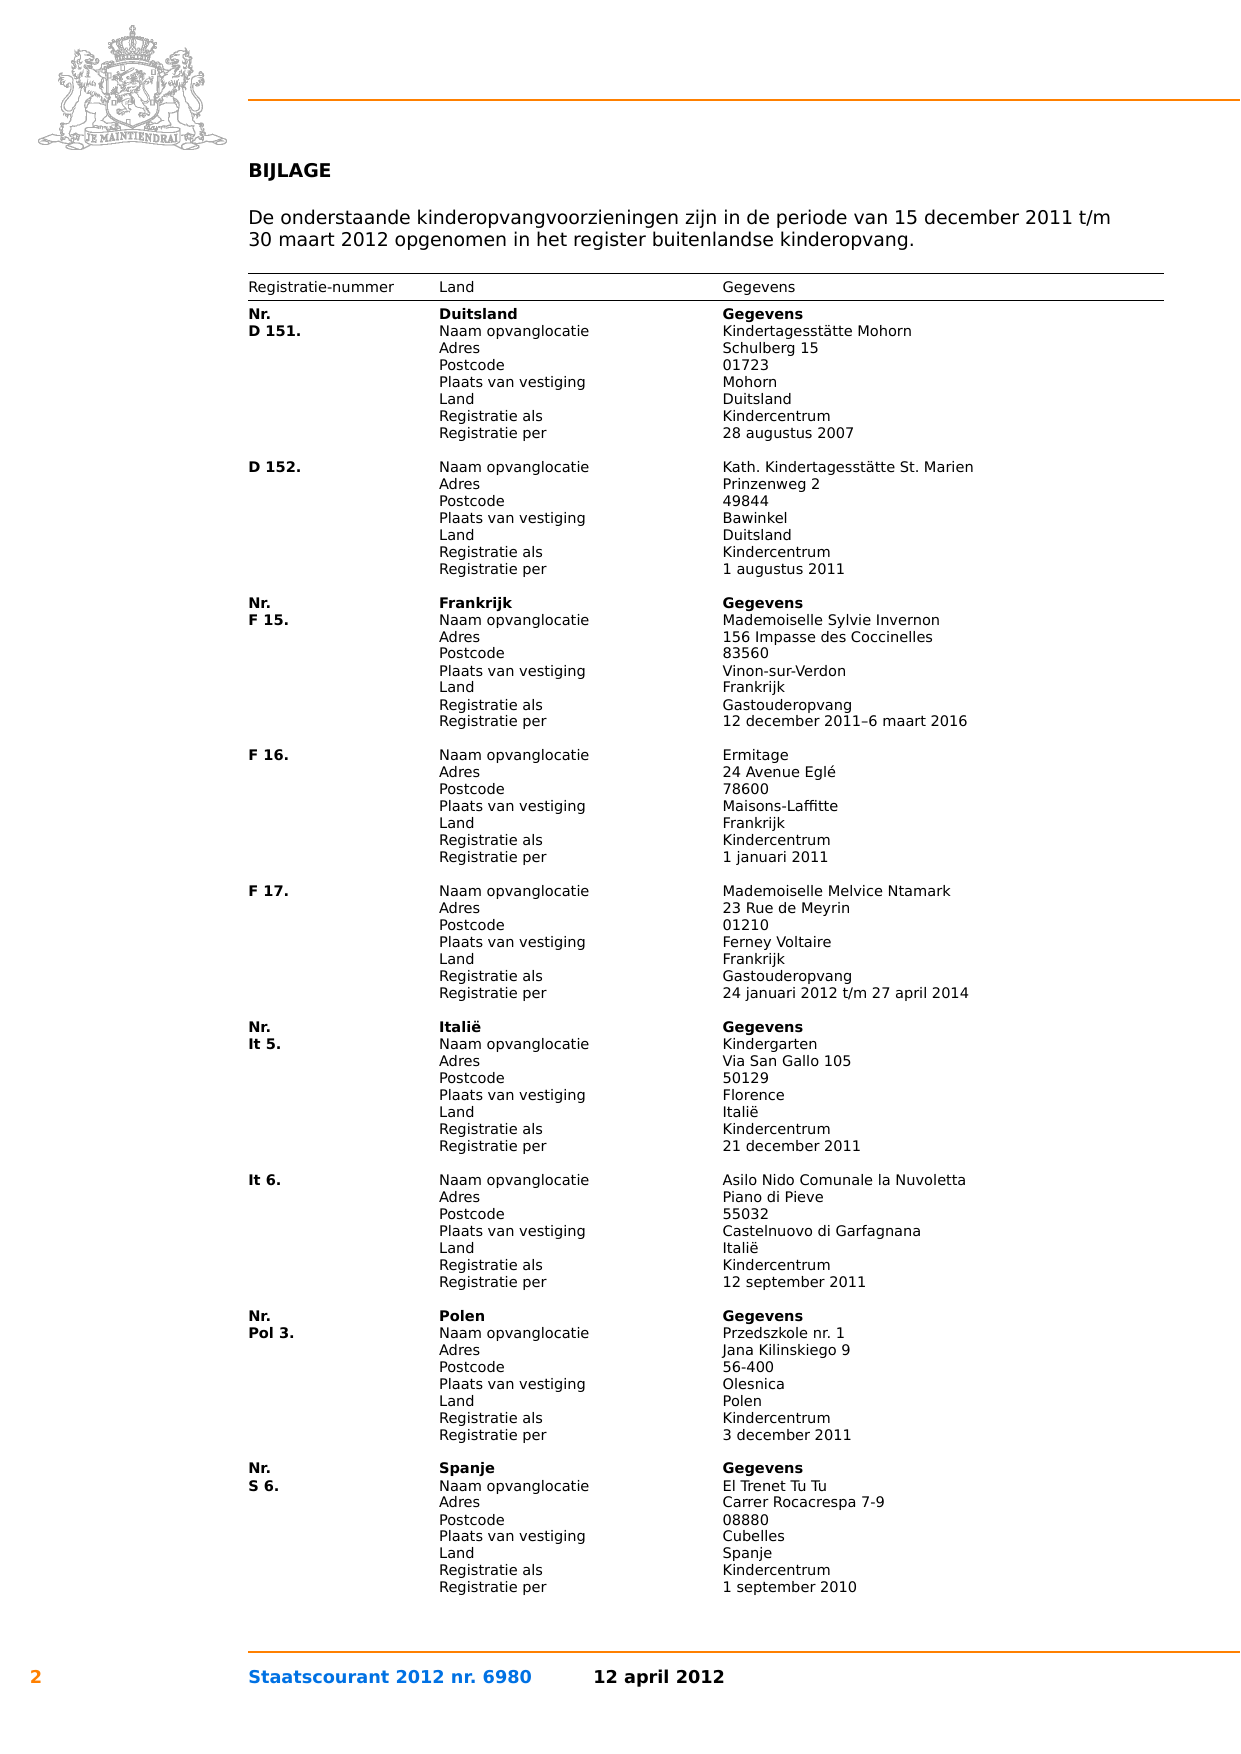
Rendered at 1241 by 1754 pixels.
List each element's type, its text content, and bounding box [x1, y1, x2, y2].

table_cell Adres [433, 900, 716, 917]
table_cell [248, 985, 433, 1002]
table_cell [248, 1494, 433, 1511]
table_cell [248, 764, 433, 781]
table_header Registratie-nummer [248, 274, 433, 300]
table_cell D 151. [248, 323, 433, 340]
table_cell Duitsland [716, 527, 1163, 543]
table_cell Polen [433, 1308, 716, 1324]
table_cell [248, 1426, 433, 1443]
table_cell Naam opvanglocatie [433, 1478, 716, 1494]
table_cell Frankrijk [716, 815, 1163, 832]
table_cell Plaats van vestiging [433, 934, 716, 951]
table_cell Land [433, 815, 716, 832]
table_cell Jana Kilinskiego 9 [716, 1342, 1163, 1358]
table_cell [248, 527, 433, 543]
table_cell [248, 1393, 433, 1409]
table_cell Frankrijk [716, 679, 1163, 696]
table_cell [716, 1155, 1163, 1172]
table_cell Adres [433, 1342, 716, 1358]
table_cell [248, 679, 433, 696]
table_cell [248, 663, 433, 679]
table_header Gegevens [716, 274, 1163, 300]
table_cell Land [433, 1240, 716, 1257]
table_cell [248, 1291, 433, 1308]
table_cell Nr. [248, 301, 433, 323]
table_cell 83560 [716, 645, 1163, 662]
table_cell Registratie per [433, 1426, 716, 1443]
table_cell Postcode [433, 917, 716, 934]
table_cell [248, 1189, 433, 1206]
table_cell 156 Impasse des Coccinelles [716, 629, 1163, 645]
table_cell 55032 [716, 1206, 1163, 1223]
table_cell Plaats van vestiging [433, 1376, 716, 1392]
table_cell [248, 696, 433, 713]
table_cell Plaats van vestiging [433, 663, 716, 679]
table_cell [248, 1121, 433, 1138]
table_cell Gegevens [716, 1308, 1163, 1324]
table_cell [248, 1138, 433, 1155]
table_cell Kindercentrum [716, 544, 1163, 561]
table_cell [248, 1223, 433, 1240]
table_cell [248, 425, 433, 442]
table_cell [248, 1444, 433, 1460]
table_cell Castelnuovo di Garfagnana [716, 1223, 1163, 1240]
table_cell Gegevens [716, 301, 1163, 323]
table_cell 24 Avenue Eglé [716, 764, 1163, 781]
table_cell [248, 849, 433, 866]
table_cell Mademoiselle Melvice Ntamark [716, 883, 1163, 900]
table_cell [248, 1528, 433, 1545]
table_cell Plaats van vestiging [433, 374, 716, 391]
table_cell [248, 832, 433, 849]
table_header Land [433, 274, 716, 300]
table_cell Registratie als [433, 1121, 716, 1138]
table_cell 12 december 2011–6 maart 2016 [716, 713, 1163, 730]
table_cell [248, 951, 433, 968]
table_cell Carrer Rocacrespa 7-9 [716, 1494, 1163, 1511]
table_cell [248, 442, 433, 459]
table_cell Registratie per [433, 985, 716, 1002]
table_cell [248, 1155, 433, 1172]
table_cell Piano di Pieve [716, 1189, 1163, 1206]
table_cell [248, 561, 433, 577]
table_cell 3 december 2011 [716, 1426, 1163, 1443]
table_cell Kindercentrum [716, 1121, 1163, 1138]
table_cell [248, 934, 433, 951]
table_cell Registratie per [433, 1579, 716, 1596]
table_cell [248, 798, 433, 815]
table_cell Ermitage [716, 747, 1163, 764]
table_cell Postcode [433, 1359, 716, 1376]
table_cell El Trenet Tu Tu [716, 1478, 1163, 1494]
table_cell Przedszkole nr. 1 [716, 1325, 1163, 1342]
table_cell [248, 629, 433, 645]
table_cell Gegevens [716, 595, 1163, 611]
table_cell Florence [716, 1087, 1163, 1104]
table_cell Bawinkel [716, 510, 1163, 527]
table_cell F 17. [248, 883, 433, 900]
table_cell [248, 1579, 433, 1596]
table_cell Italië [433, 1019, 716, 1036]
table_cell Adres [433, 1053, 716, 1070]
table_cell [248, 374, 433, 391]
table_cell [248, 1104, 433, 1121]
table_cell [248, 1257, 433, 1274]
table_cell Spanje [716, 1545, 1163, 1562]
table_cell It 5. [248, 1036, 433, 1053]
table_cell Vinon-sur-Verdon [716, 663, 1163, 679]
table_cell [248, 476, 433, 493]
table_cell [716, 730, 1163, 747]
table_cell [248, 340, 433, 357]
table_cell 08880 [716, 1511, 1163, 1528]
table_cell Registratie als [433, 544, 716, 561]
table_cell S 6. [248, 1478, 433, 1494]
table_cell [248, 1002, 433, 1019]
table_cell [248, 968, 433, 985]
table_cell [433, 866, 716, 883]
table_cell 1 januari 2011 [716, 849, 1163, 866]
table_cell [433, 1155, 716, 1172]
table_cell Registratie als [433, 968, 716, 985]
table_cell Registratie per [433, 1274, 716, 1291]
picture [38, 25, 227, 150]
table_cell [248, 1070, 433, 1087]
table_cell Land [433, 679, 716, 696]
table_cell Duitsland [433, 301, 716, 323]
table_cell Land [433, 391, 716, 408]
table_cell Land [433, 1545, 716, 1562]
table_cell Land [433, 527, 716, 543]
table_cell [248, 900, 433, 917]
table_cell Italië [716, 1240, 1163, 1257]
table_cell [716, 442, 1163, 459]
table_cell [433, 578, 716, 594]
table_cell 21 december 2011 [716, 1138, 1163, 1155]
table_cell Registratie als [433, 696, 716, 713]
table_cell Registratie als [433, 1410, 716, 1426]
table_cell Ferney Voltaire [716, 934, 1163, 951]
table_cell [248, 1511, 433, 1528]
table_cell Mademoiselle Sylvie Invernon [716, 611, 1163, 628]
table_cell Nr. [248, 1460, 433, 1477]
table_cell Gastouderopvang [716, 968, 1163, 985]
table_cell Naam opvanglocatie [433, 1172, 716, 1189]
table_cell Naam opvanglocatie [433, 1325, 716, 1342]
table_cell Postcode [433, 645, 716, 662]
table_cell F 16. [248, 747, 433, 764]
table_cell [433, 1002, 716, 1019]
table_cell 1 augustus 2011 [716, 561, 1163, 577]
table_cell Frankrijk [716, 951, 1163, 968]
table_cell Via San Gallo 105 [716, 1053, 1163, 1070]
table_cell Adres [433, 476, 716, 493]
table_cell [248, 1410, 433, 1426]
table_cell [433, 1291, 716, 1308]
subtitle BIJLAGE [248, 160, 1163, 182]
table_cell Spanje [433, 1460, 716, 1477]
table_cell [433, 730, 716, 747]
table_cell Plaats van vestiging [433, 798, 716, 815]
table_cell [248, 1545, 433, 1562]
table_cell 24 januari 2012 t/m 27 april 2014 [716, 985, 1163, 1002]
table_cell [248, 781, 433, 798]
table_cell 01210 [716, 917, 1163, 934]
table_cell Land [433, 951, 716, 968]
table_cell [248, 1376, 433, 1392]
table_cell Cubelles [716, 1528, 1163, 1545]
table_cell [248, 645, 433, 662]
table_cell Frankrijk [433, 595, 716, 611]
table_cell [248, 1087, 433, 1104]
table_cell Adres [433, 340, 716, 357]
text De onderstaande kinderopvangvoorzieningen zijn in de periode van 15 december 2011 t/m 30 maart 2012 opgenomen in het register buitenlandse kinderopvang. [248, 207, 1163, 251]
table_cell [716, 1002, 1163, 1019]
table_cell Naam opvanglocatie [433, 1036, 716, 1053]
table_cell Naam opvanglocatie [433, 747, 716, 764]
table_cell Gastouderopvang [716, 696, 1163, 713]
table_cell [248, 493, 433, 509]
table_cell Kindercentrum [716, 408, 1163, 425]
table_cell Maisons-Laffitte [716, 798, 1163, 815]
table_cell [248, 1206, 433, 1223]
table_cell [248, 866, 433, 883]
table_cell [248, 1359, 433, 1376]
table_cell Gegevens [716, 1460, 1163, 1477]
table_cell 12 september 2011 [716, 1274, 1163, 1291]
table_cell [248, 917, 433, 934]
table_cell [248, 391, 433, 408]
table_cell [248, 357, 433, 374]
table_cell [716, 578, 1163, 594]
table_cell Plaats van vestiging [433, 1223, 716, 1240]
table_cell Naam opvanglocatie [433, 459, 716, 476]
table_cell Prinzenweg 2 [716, 476, 1163, 493]
table_cell [248, 730, 433, 747]
table_cell [248, 510, 433, 527]
table_cell Plaats van vestiging [433, 1528, 716, 1545]
table_cell 49844 [716, 493, 1163, 509]
table_cell F 15. [248, 611, 433, 628]
table_cell Kindergarten [716, 1036, 1163, 1053]
table_cell [248, 1342, 433, 1358]
table_cell Kindercentrum [716, 1257, 1163, 1274]
table_cell Postcode [433, 493, 716, 509]
table_cell [716, 1291, 1163, 1308]
table_cell Kindercentrum [716, 1410, 1163, 1426]
table_cell Kath. Kindertagesstätte St. Marien [716, 459, 1163, 476]
table_cell Adres [433, 1494, 716, 1511]
table_cell Nr. [248, 1308, 433, 1324]
table_cell Kindercentrum [716, 1562, 1163, 1579]
table_cell Registratie als [433, 1257, 716, 1274]
table_cell Nr. [248, 1019, 433, 1036]
table_cell Plaats van vestiging [433, 510, 716, 527]
table_cell Kindercentrum [716, 832, 1163, 849]
table_cell Postcode [433, 1511, 716, 1528]
table_cell Mohorn [716, 374, 1163, 391]
table_cell 50129 [716, 1070, 1163, 1087]
table_cell 01723 [716, 357, 1163, 374]
table_cell Registratie per [433, 1138, 716, 1155]
table_cell Registratie per [433, 713, 716, 730]
table_cell [248, 815, 433, 832]
table_cell Postcode [433, 1206, 716, 1223]
table_cell 1 september 2010 [716, 1579, 1163, 1596]
table_cell [248, 713, 433, 730]
table_cell [248, 408, 433, 425]
table_cell Adres [433, 629, 716, 645]
table_cell Schulberg 15 [716, 340, 1163, 357]
table_cell [433, 442, 716, 459]
table_cell Pol 3. [248, 1325, 433, 1342]
table_cell Naam opvanglocatie [433, 611, 716, 628]
table_cell 28 augustus 2007 [716, 425, 1163, 442]
table_cell Polen [716, 1393, 1163, 1409]
table_cell Postcode [433, 781, 716, 798]
table_cell [248, 1240, 433, 1257]
table_cell It 6. [248, 1172, 433, 1189]
table_cell [248, 1562, 433, 1579]
table_cell Naam opvanglocatie [433, 323, 716, 340]
table_cell Nr. [248, 595, 433, 611]
table_cell [248, 578, 433, 594]
table_cell Adres [433, 764, 716, 781]
table_cell Duitsland [716, 391, 1163, 408]
table_cell 56-400 [716, 1359, 1163, 1376]
table_cell Registratie als [433, 1562, 716, 1579]
table_cell Postcode [433, 357, 716, 374]
table_cell Registratie als [433, 832, 716, 849]
table_cell Naam opvanglocatie [433, 883, 716, 900]
table_cell Registratie per [433, 849, 716, 866]
table_cell [716, 1444, 1163, 1460]
table_cell Kindertagesstätte Mohorn [716, 323, 1163, 340]
table_cell Registratie per [433, 425, 716, 442]
table_cell [248, 1274, 433, 1291]
table_cell Adres [433, 1189, 716, 1206]
table_cell Registratie als [433, 408, 716, 425]
table_cell Land [433, 1393, 716, 1409]
table_cell [433, 1444, 716, 1460]
table_cell [248, 544, 433, 561]
table_cell [248, 1053, 433, 1070]
table_cell Italië [716, 1104, 1163, 1121]
table_cell 23 Rue de Meyrin [716, 900, 1163, 917]
table_cell Gegevens [716, 1019, 1163, 1036]
table_cell D 152. [248, 459, 433, 476]
table_cell Asilo Nido Comunale la Nuvoletta [716, 1172, 1163, 1189]
table_cell 78600 [716, 781, 1163, 798]
table_cell Postcode [433, 1070, 716, 1087]
table_cell Land [433, 1104, 716, 1121]
table_cell Plaats van vestiging [433, 1087, 716, 1104]
table_cell Registratie per [433, 561, 716, 577]
table_cell Olesnica [716, 1376, 1163, 1392]
table_cell [716, 866, 1163, 883]
